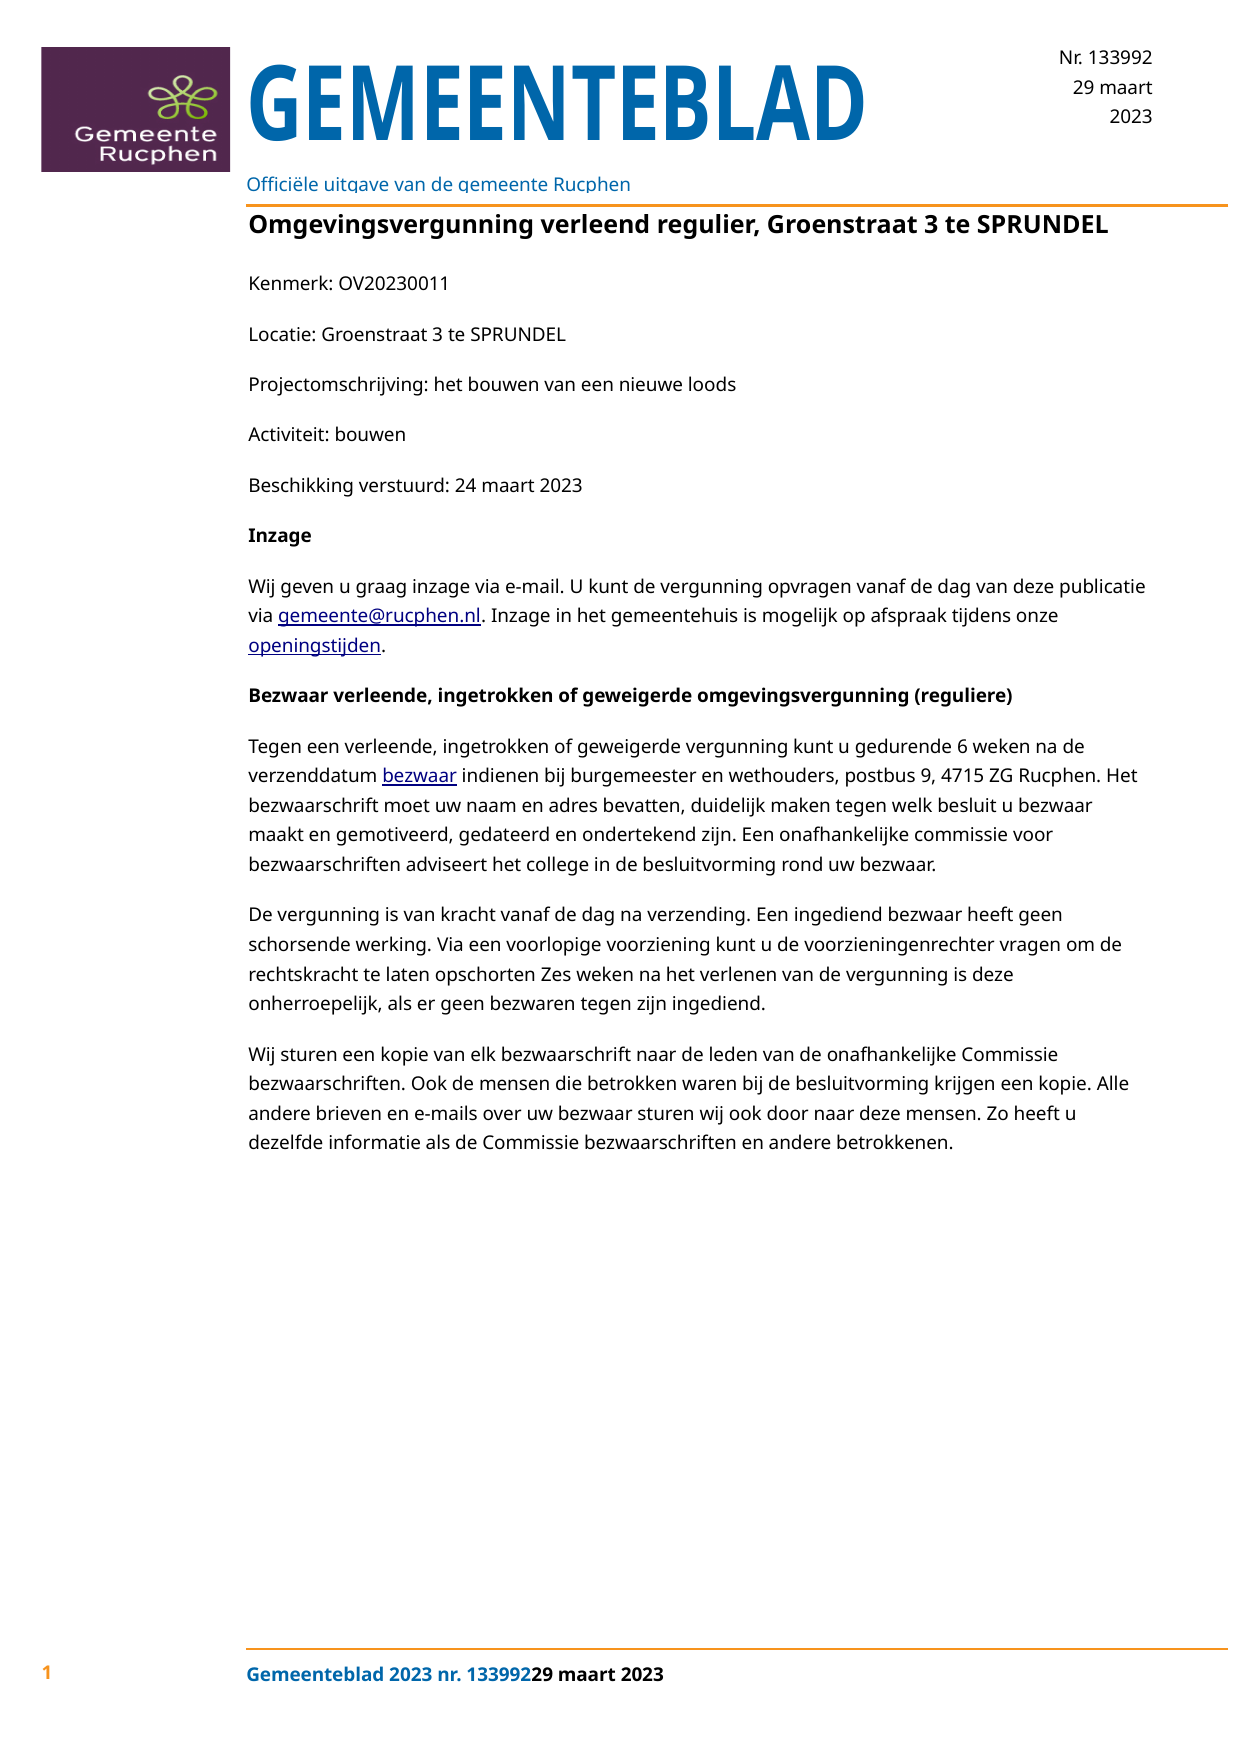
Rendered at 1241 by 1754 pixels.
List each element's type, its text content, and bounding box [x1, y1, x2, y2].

picture [41, 47, 231, 172]
text Locatie: Groenstraat 3 te SPRUNDEL [248, 321, 1152, 346]
text Omgevingsvergunning verleend regulier, Groenstraat 3 te SPRUNDEL [248, 207, 1152, 241]
text Projectomschrijving: het bouwen van een nieuwe loods [248, 371, 1152, 397]
text Wij sturen een kopie van elk bezwaarschrift naar de leden van de onafhankelijke Commissie bezwaarschriften. Ook de mensen die betrokken waren bij de besluitvorming krijgen een kopie. Alle andere brieven en e-mails over uw bezwaar sturen wij ook door naar deze mensen. Zo heeft u dezelfde informatie als de Commissie bezwaarschriften en andere betrokkenen. [248, 1041, 1152, 1155]
text Tegen een verleende, ingetrokken of geweigerde vergunning kunt u gedurende 6 weken na de verzenddatum bezwaar indienen bij burgemeester en wethouders, postbus 9, 4715 ZG Rucphen. Het bezwaarschrift moet uw naam en adres bevatten, duidelijk maken tegen welk besluit u bezwaar maakt en gemotiveerd, gedateerd en ondertekend zijn. Een onafhankelijke commissie voor bezwaarschriften adviseert het college in de besluitvorming rond uw bezwaar. [248, 733, 1152, 877]
text Wij geven u graag inzage via e-mail. U kunt de vergunning opvragen vanaf de dag van deze publicatie via gemeente@rucphen.nl. Inzage in het gemeentehuis is mogelijk op afspraak tijdens onze openingstijden. [248, 573, 1152, 658]
text Beschikking verstuurd: 24 maart 2023 [248, 472, 1152, 498]
text Bezwaar verleende, ingetrokken of geweigerde omgevingsvergunning (reguliere) [248, 682, 1152, 708]
text Inzage [248, 522, 1152, 548]
text Kenmerk: OV20230011 [248, 270, 1152, 296]
text De vergunning is van kracht vanaf de dag na verzending. Een ingediend bezwaar heeft geen schorsende werking. Via een voorlopige voorziening kunt u de voorzieningenrechter vragen om de rechtskracht te laten opschorten Zes weken na het verlenen van de vergunning is deze onherroepelijk, als er geen bezwaren tegen zijn ingediend. [248, 902, 1152, 1016]
text Activiteit: bouwen [248, 422, 1152, 447]
